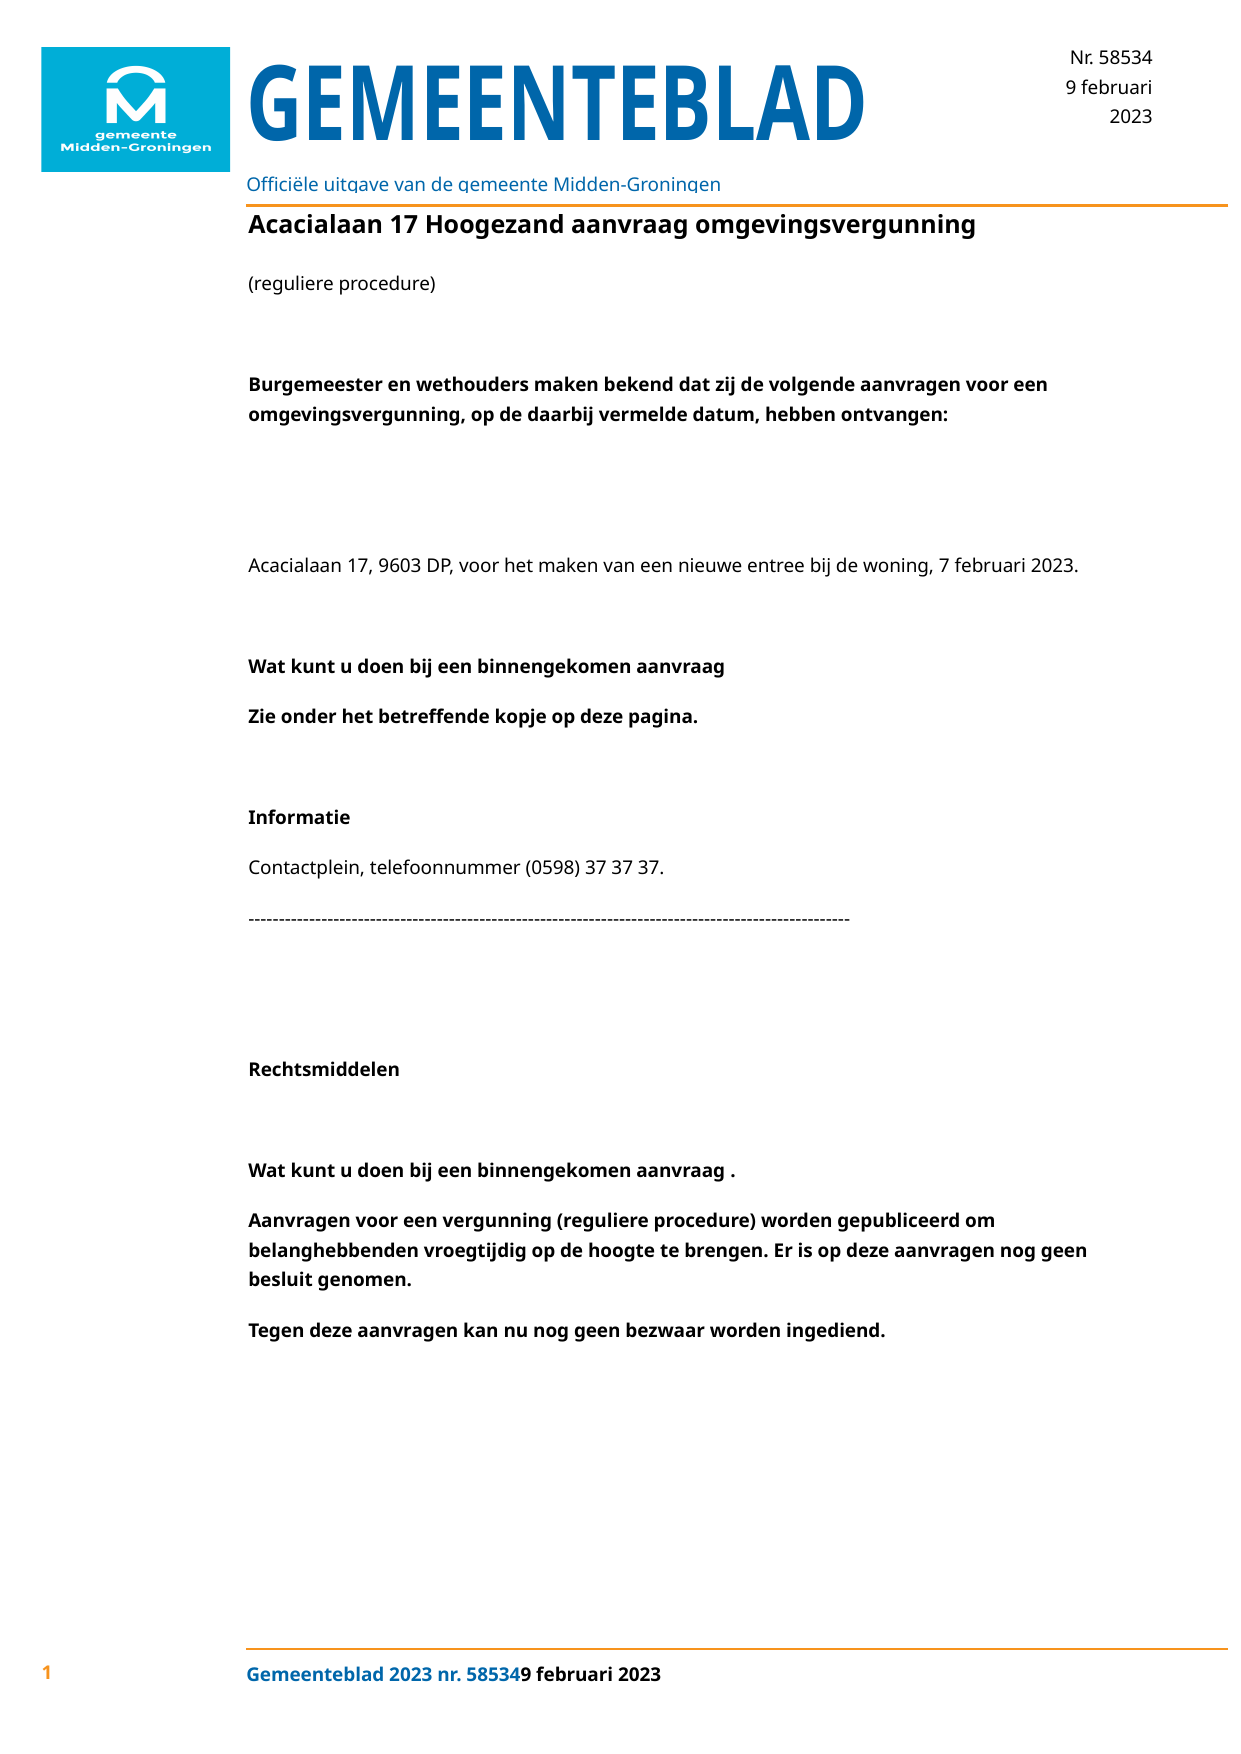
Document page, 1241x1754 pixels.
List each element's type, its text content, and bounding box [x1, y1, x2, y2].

text Burgemeester en wethouders maken bekend dat zij de volgende aanvragen voor een omgevingsvergunning, op de daarbij vermelde datum, hebben ontvangen: [248, 371, 1152, 426]
text Rechtsmiddelen [248, 1056, 1152, 1082]
text Acacialaan 17 Hoogezand aanvraag omgevingsvergunning [248, 207, 1152, 241]
picture [107, 89, 165, 122]
text Aanvragen voor een vergunning (reguliere procedure) worden gepubliceerd om belanghebbenden vroegtijdig op de hoogte te brengen. Er is op deze aanvragen nog geen besluit genomen. [248, 1207, 1152, 1292]
picture [108, 66, 164, 82]
text Zie onder het betreffende kopje op deze pagina. [248, 703, 1152, 729]
text Contactplein, telefoonnummer (0598) 37 37 37. [248, 854, 1152, 880]
text Wat kunt u doen bij een binnengekomen aanvraag . [248, 1157, 1152, 1183]
text Acacialaan 17, 9603 DP, voor het maken van een nieuwe entree bij de woning, 7 februari 2023. [248, 552, 1152, 578]
text --------------------------------------------------------------------------------------------------- [248, 905, 1152, 931]
picture [184, 146, 190, 153]
text Wat kunt u doen bij een binnengekomen aanvraag [248, 653, 1152, 678]
text Tegen deze aanvragen kan nu nog geen bezwaar worden ingediend. [248, 1317, 1152, 1343]
text Informatie [248, 804, 1152, 830]
text (reguliere procedure) [248, 270, 1152, 296]
